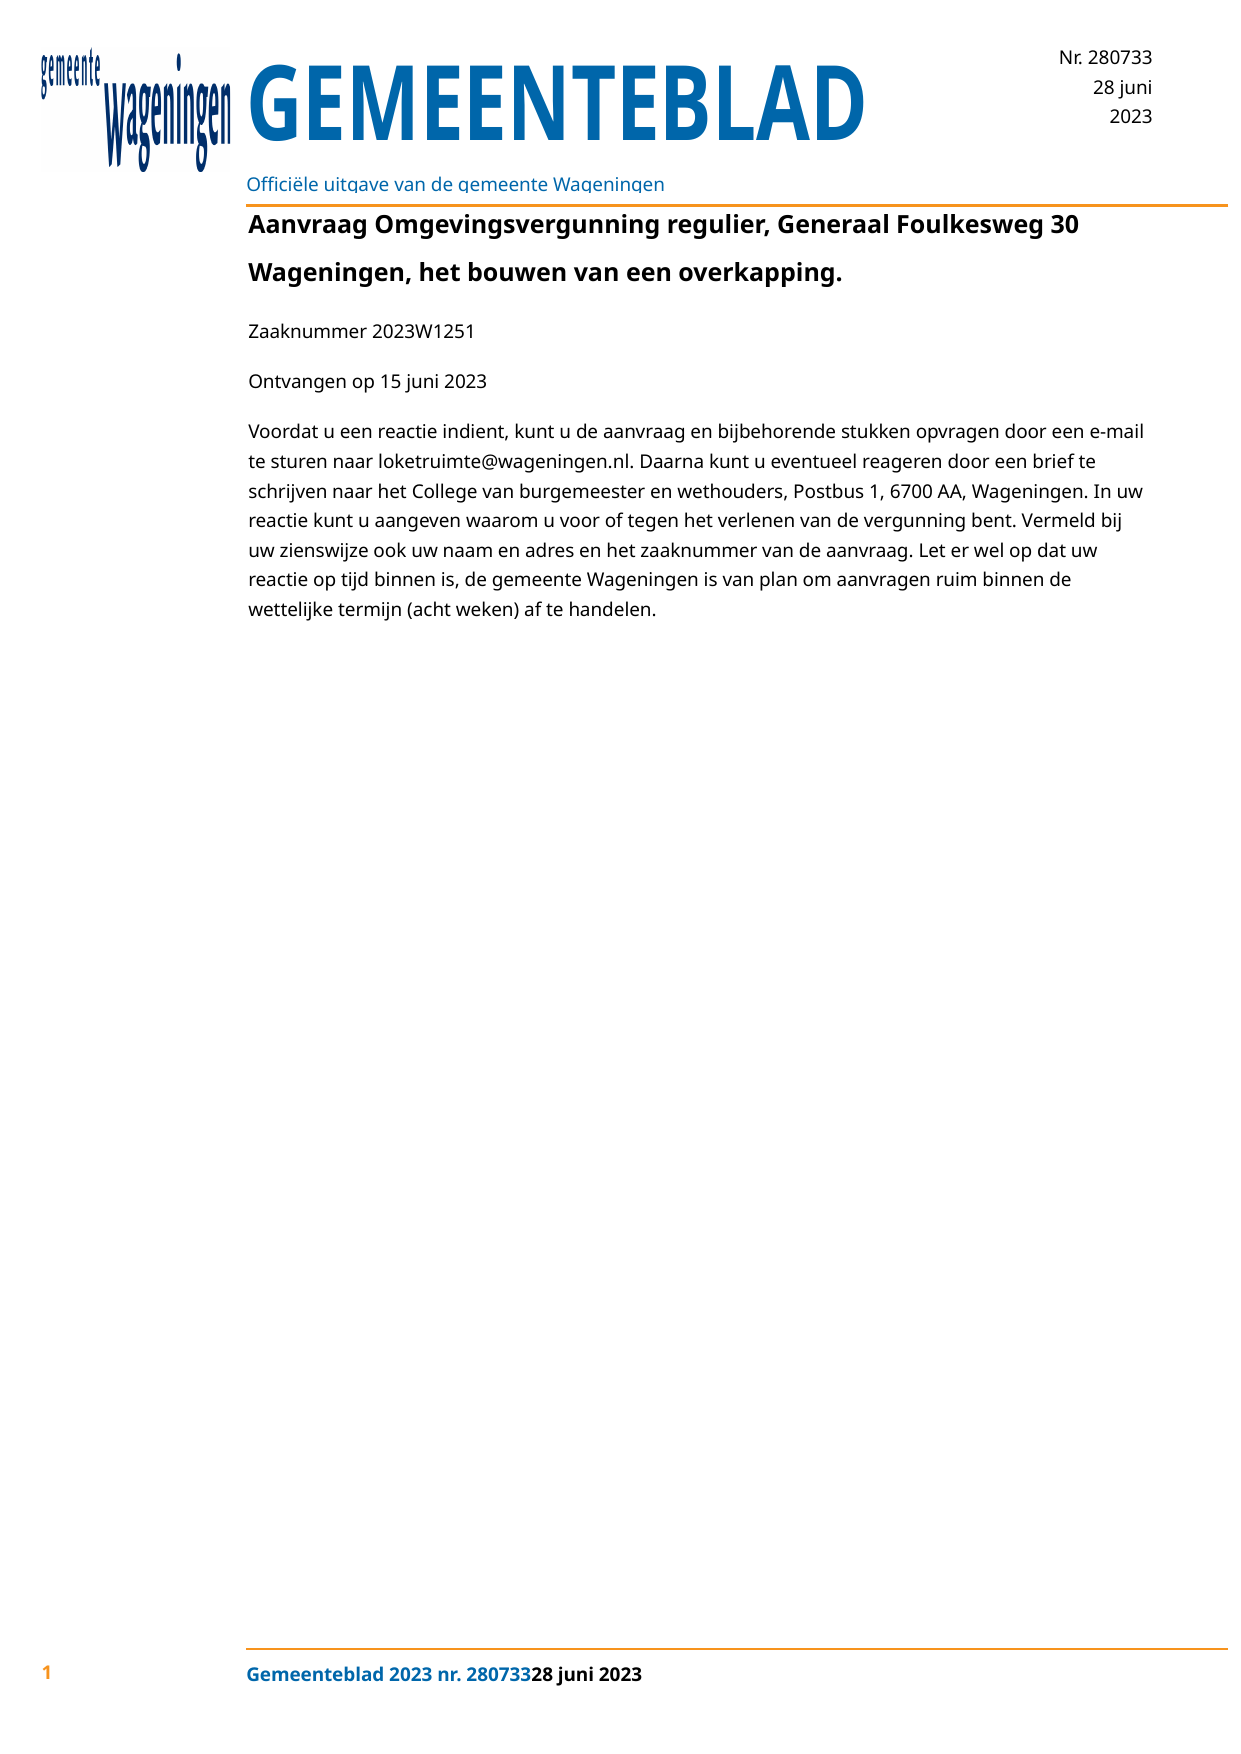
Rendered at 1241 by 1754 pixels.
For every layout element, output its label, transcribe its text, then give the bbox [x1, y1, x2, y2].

text Zaaknummer 2023W1251 [248, 318, 1152, 344]
picture [41, 47, 231, 172]
text Ontvangen op 15 juni 2023 [248, 368, 1152, 394]
text Voordat u een reactie indient, kunt u de aanvraag en bijbehorende stukken opvragen door een e-mail te sturen naar loketruimte@wageningen.nl. Daarna kunt u eventueel reageren door een brief te schrijven naar het College van burgemeester en wethouders, Postbus 1, 6700 AA, Wageningen. In uw reactie kunt u aangeven waarom u voor of tegen het verlenen van de vergunning bent. Vermeld bij uw zienswijze ook uw naam en adres en het zaaknummer van de aanvraag. Let er wel op dat uw reactie op tijd binnen is, de gemeente Wageningen is van plan om aanvragen ruim binnen de wettelijke termijn (acht weken) af te handelen. [248, 419, 1152, 622]
text Aanvraag Omgevingsvergunning regulier, Generaal Foulkesweg 30 Wageningen, het bouwen van een overkapping. [248, 207, 1152, 288]
